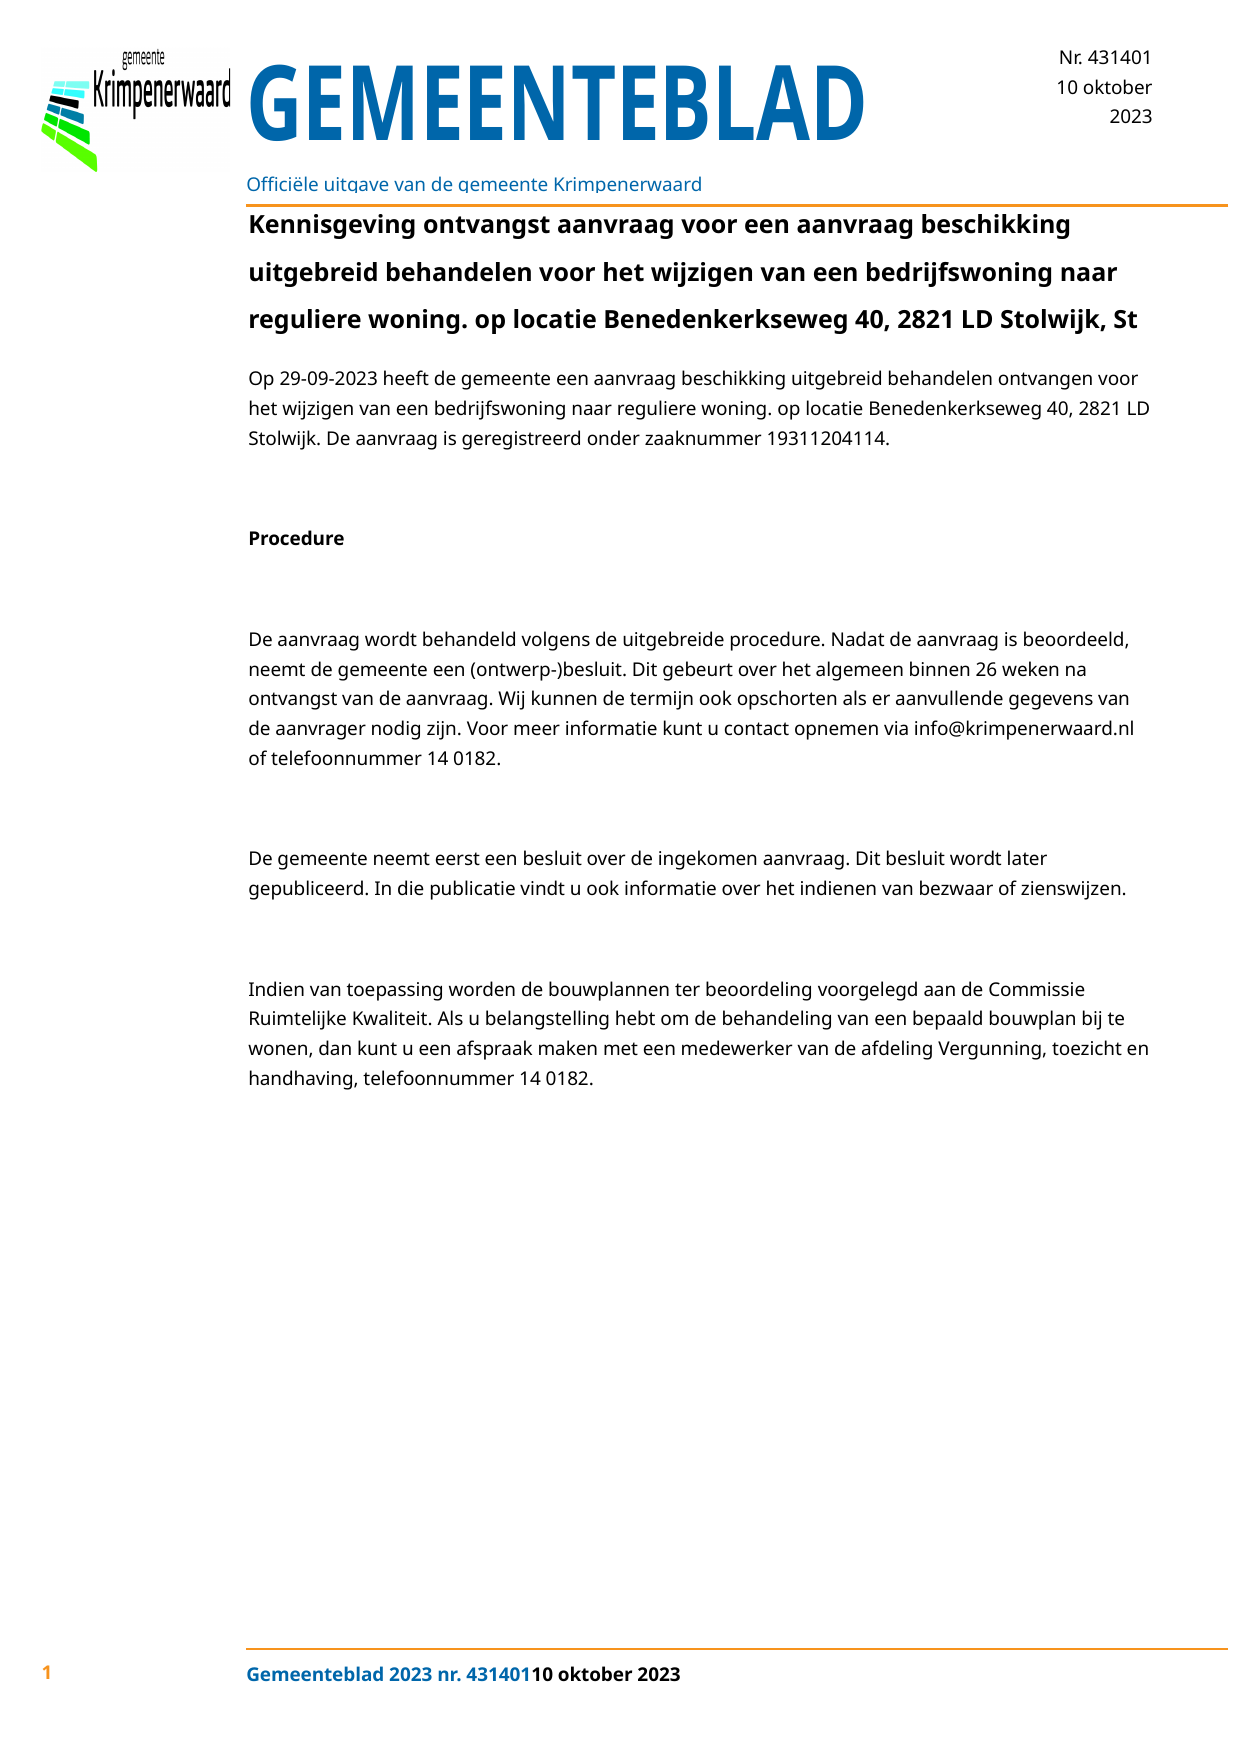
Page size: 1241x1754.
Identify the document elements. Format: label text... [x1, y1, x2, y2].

text De aanvraag wordt behandeld volgens de uitgebreide procedure. Nadat de aanvraag is beoordeeld, neemt de gemeente een (ontwerp-)besluit. Dit gebeurt over het algemeen binnen 26 weken na ontvangst van de aanvraag. Wij kunnen de termijn ook opschorten als er aanvullende gegevens van de aanvrager nodig zijn. Voor meer informatie kunt u contact opnemen via info@krimpenerwaard.nl of telefoonnummer 14 0182. [248, 626, 1152, 770]
text Procedure [248, 526, 1152, 551]
text De gemeente neemt eerst een besluit over de ingekomen aanvraag. Dit besluit wordt later gepubliceerd. In die publicatie vindt u ook informatie over het indienen van bezwaar of zienswijzen. [248, 846, 1152, 901]
text Op 29-09-2023 heeft de gemeente een aanvraag beschikking uitgebreid behandelen ontvangen voor het wijzigen van een bedrijfswoning naar reguliere woning. op locatie Benedenkerkseweg 40, 2821 LD Stolwijk. De aanvraag is geregistreerd onder zaaknummer 19311204114. [248, 366, 1152, 450]
text Kennisgeving ontvangst aanvraag voor een aanvraag beschikking uitgebreid behandelen voor het wijzigen van een bedrijfswoning naar reguliere woning. op locatie Benedenkerkseweg 40, 2821 LD Stolwijk, St [248, 207, 1152, 336]
text Indien van toepassing worden de bouwplannen ter beoordeling voorgelegd aan de Commissie Ruimtelijke Kwaliteit. Als u belangstelling hebt om de behandeling van een bepaald bouwplan bij te wonen, dan kunt u een afspraak maken met een medewerker van de afdeling Vergunning, toezicht en handhaving, telefoonnummer 14 0182. [248, 976, 1152, 1090]
picture [41, 47, 231, 172]
